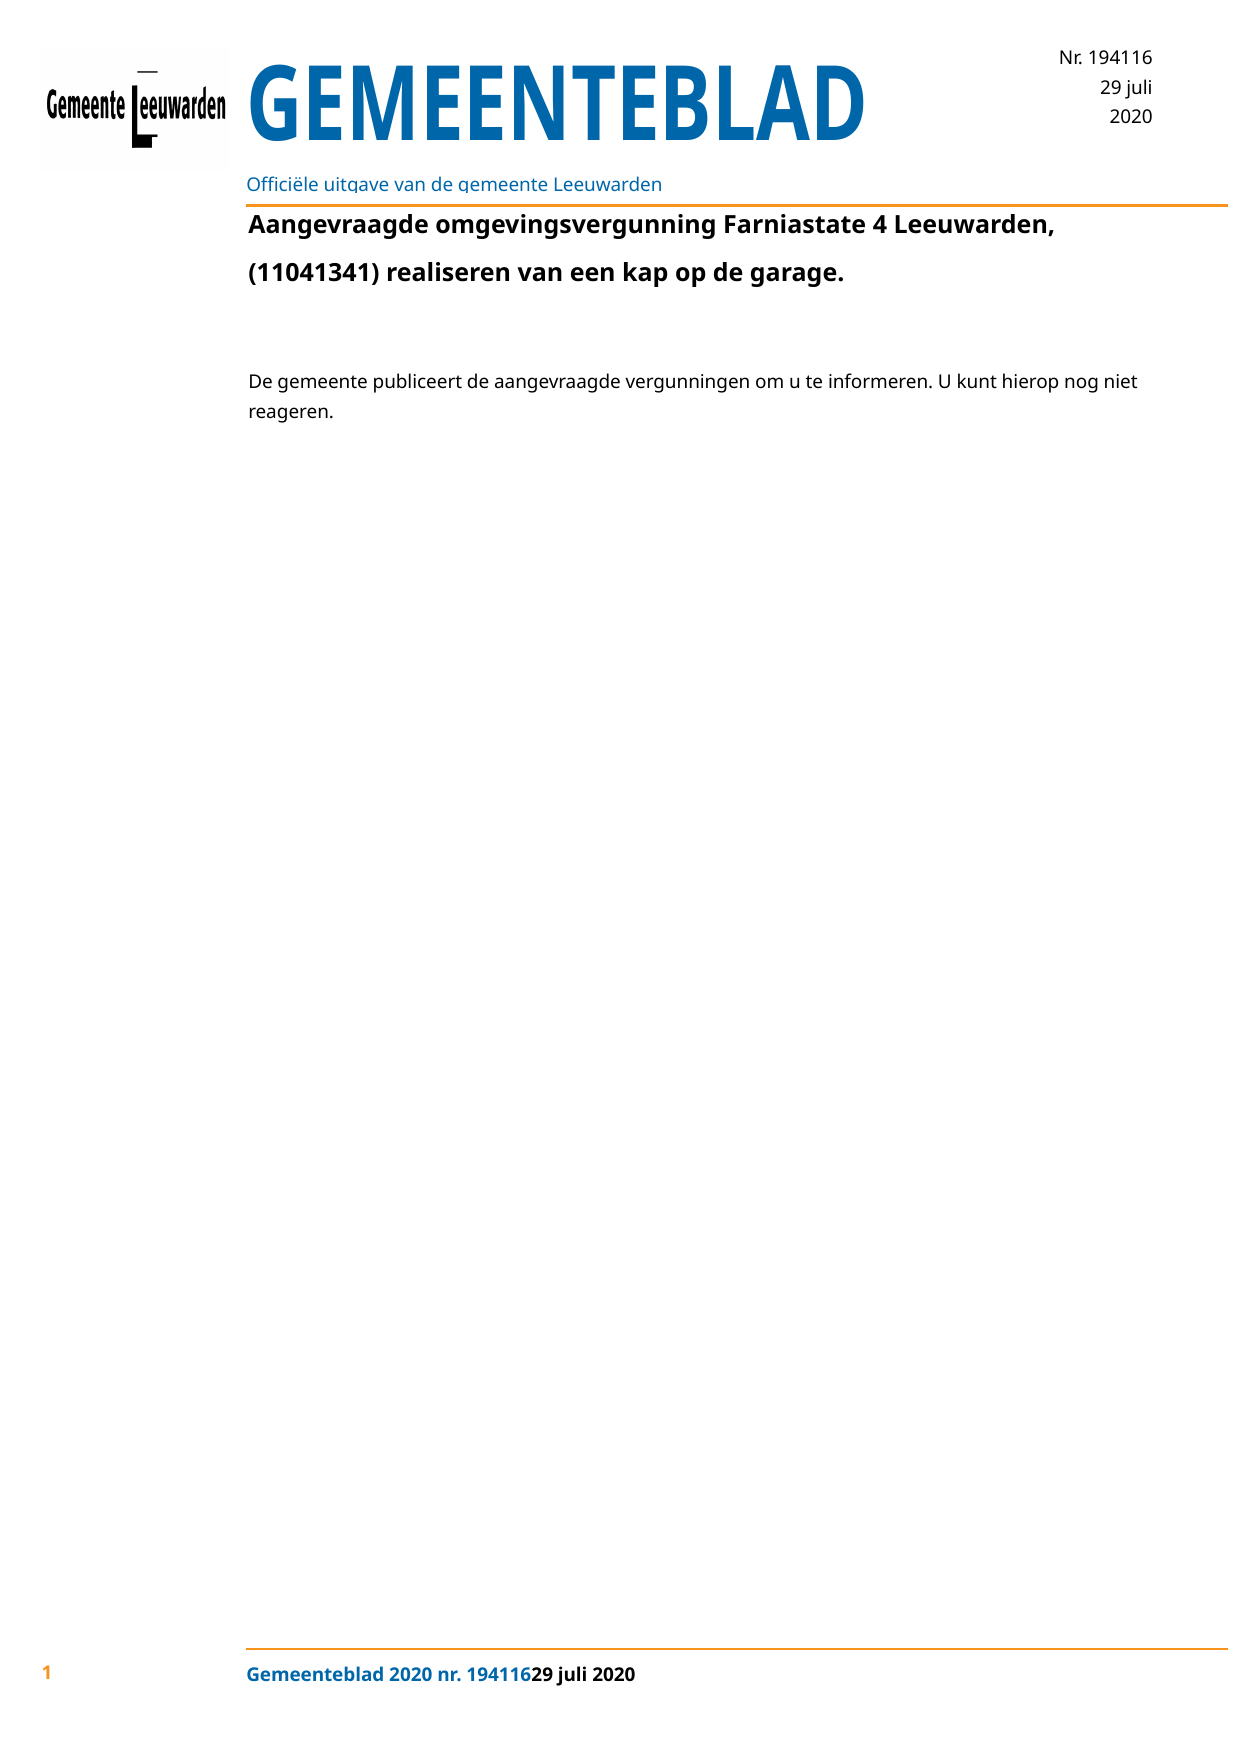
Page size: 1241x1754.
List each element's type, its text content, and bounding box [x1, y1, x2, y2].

text De gemeente publiceert de aangevraagde vergunningen om u te informeren. U kunt hierop nog niet reageren. [248, 368, 1152, 424]
text Aangevraagde omgevingsvergunning Farniastate 4 Leeuwarden, (11041341) realiseren van een kap op de garage. [248, 207, 1152, 288]
picture [41, 47, 231, 172]
